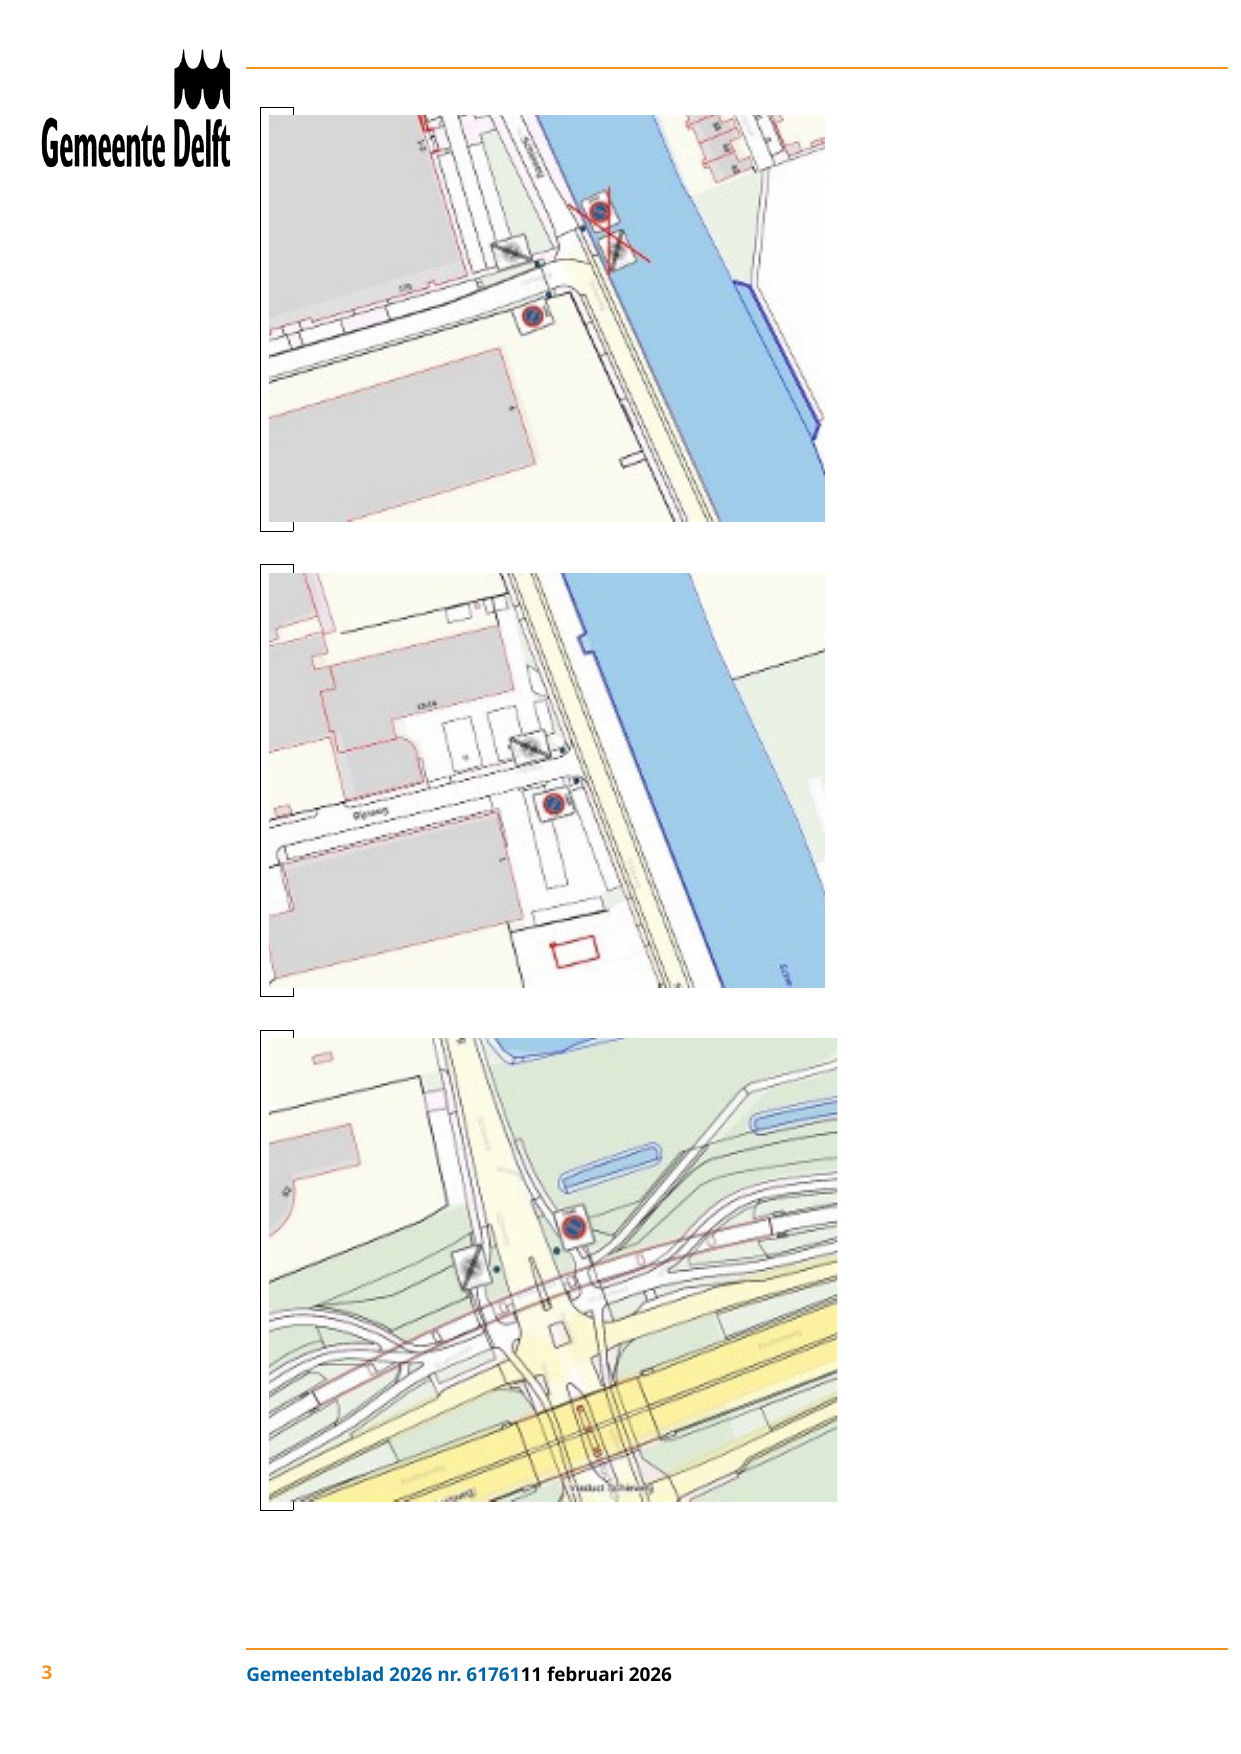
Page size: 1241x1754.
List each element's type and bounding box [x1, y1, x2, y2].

picture [268, 115, 825, 522]
picture [268, 573, 825, 988]
picture [41, 47, 231, 172]
picture [268, 1038, 838, 1502]
